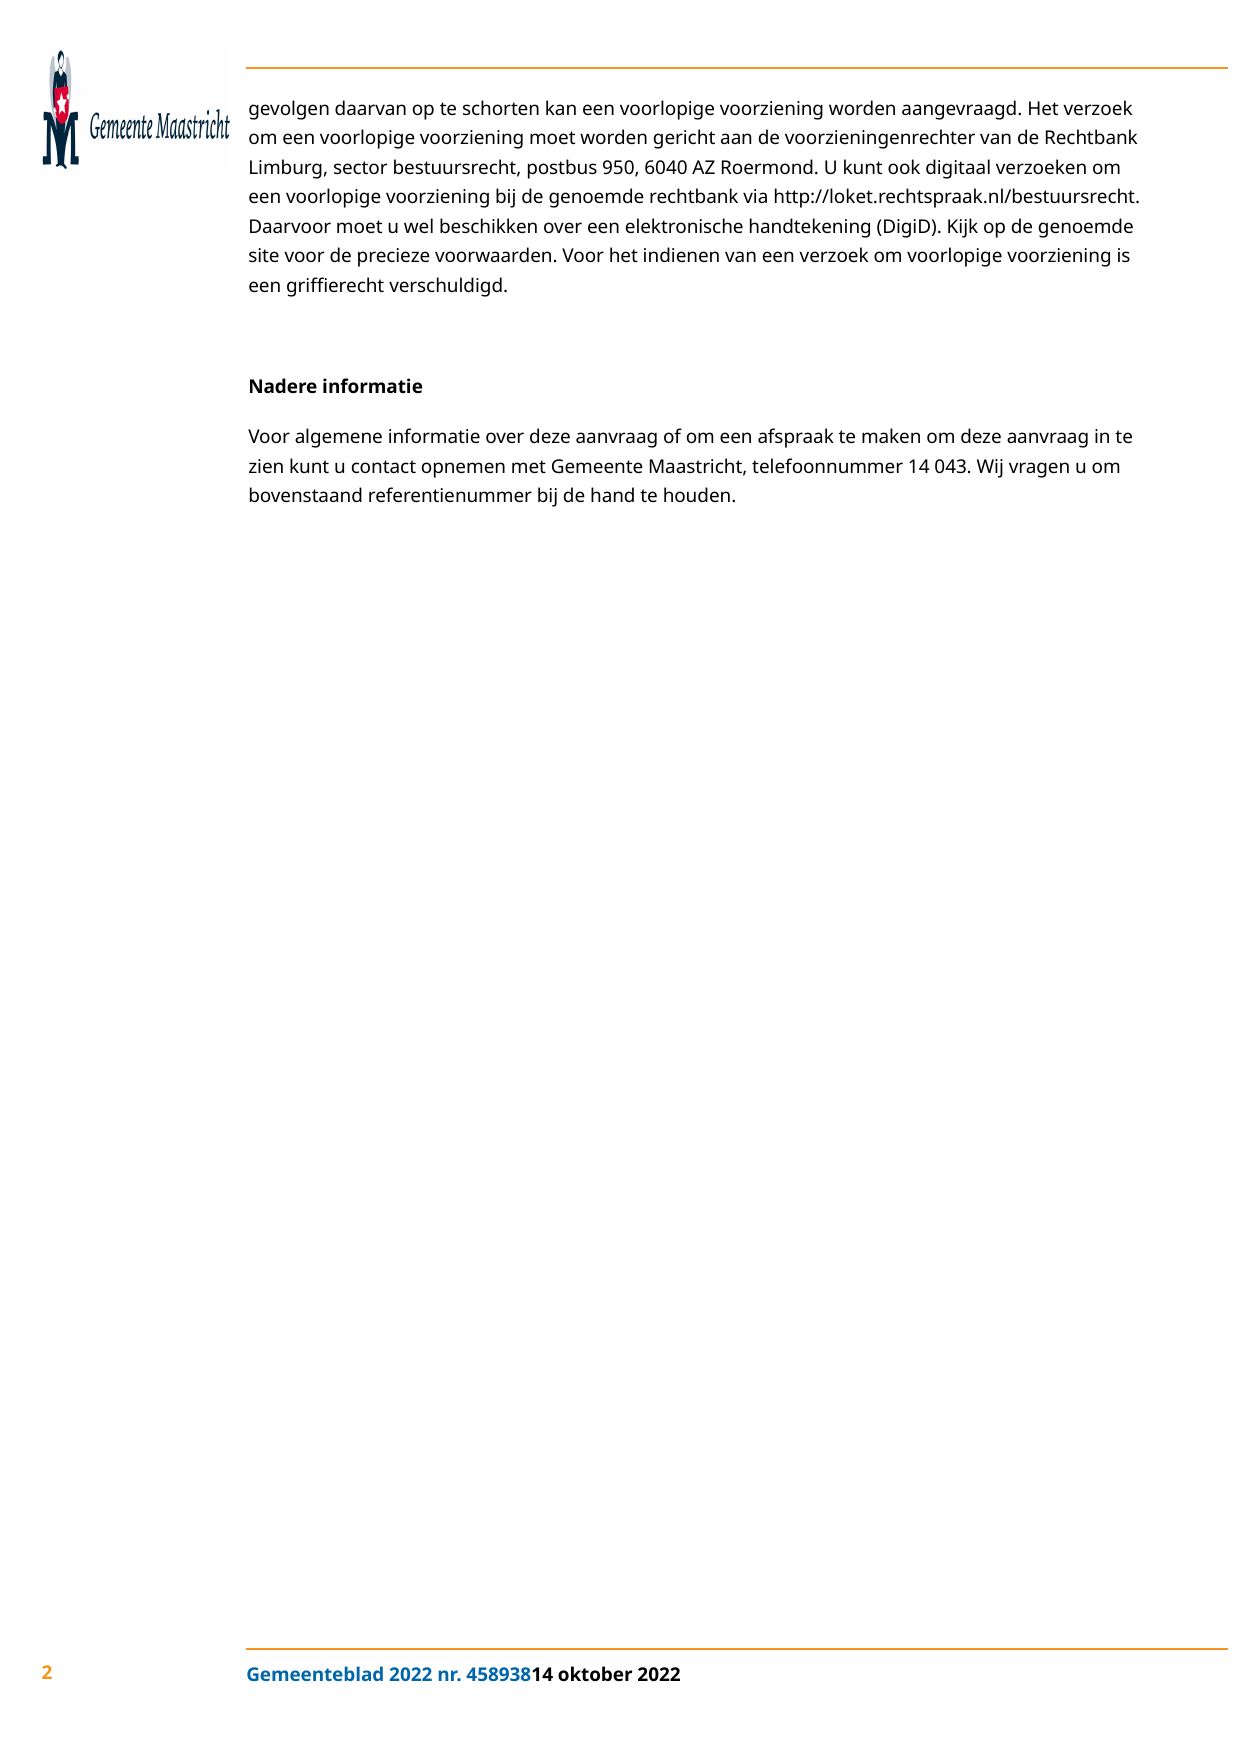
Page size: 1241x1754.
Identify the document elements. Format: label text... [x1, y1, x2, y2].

text Voor algemene informatie over deze aanvraag of om een afspraak te maken om deze aanvraag in te zien kunt u contact opnemen met Gemeente Maastricht, telefoonnummer 14 043. Wij vragen u om bovenstaand referentienummer bij de hand te houden. [248, 423, 1152, 508]
picture [41, 47, 231, 172]
text gevolgen daarvan op te schorten kan een voorlopige voorziening worden aangevraagd. Het verzoek om een voorlopige voorziening moet worden gericht aan de voorzieningenrechter van de Rechtbank Limburg, sector bestuursrecht, postbus 950, 6040 AZ Roermond. U kunt ook digitaal verzoeken om een voorlopige voorziening bij de genoemde rechtbank via http://loket.rechtspraak.nl/bestuursrecht. Daarvoor moet u wel beschikken over een elektronische handtekening (DigiD). Kijk op de genoemde site voor de precieze voorwaarden. Voor het indienen van een verzoek om voorlopige voorziening is een griffierecht verschuldigd. [248, 95, 1152, 298]
text Nadere informatie [248, 373, 1152, 399]
